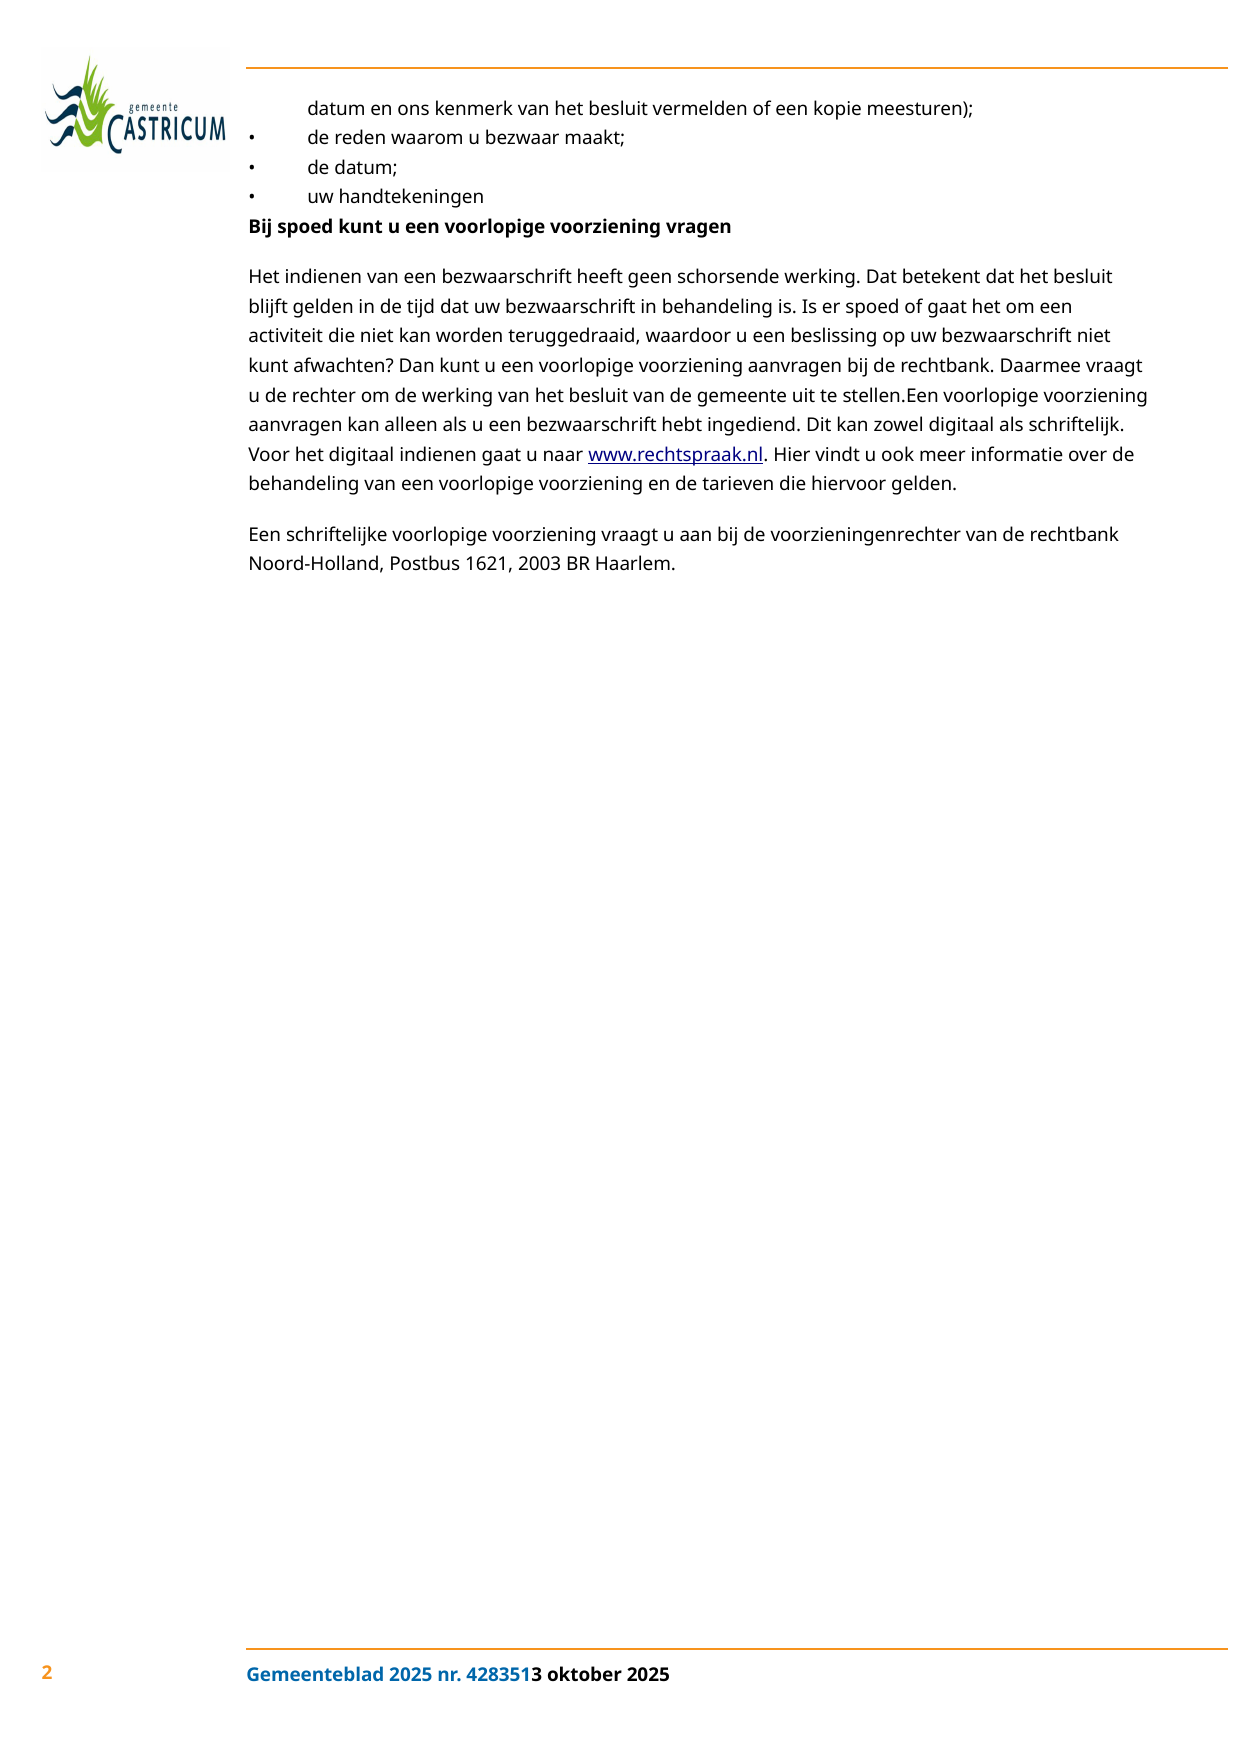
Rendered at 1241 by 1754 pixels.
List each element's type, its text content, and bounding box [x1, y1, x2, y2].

text Het indienen van een bezwaarschrift heeft geen schorsende werking. Dat betekent dat het besluit blijft gelden in de tijd dat uw bezwaarschrift in behandeling is. Is er spoed of gaat het om een activiteit die niet kan worden teruggedraaid, waardoor u een beslissing op uw bezwaarschrift niet kunt afwachten? Dan kunt u een voorlopige voorziening aanvragen bij de rechtbank. Daarmee vraagt u de rechter om de werking van het besluit van de gemeente uit te stellen.Een voorlopige voorziening aanvragen kan alleen als u een bezwaarschrift hebt ingediend. Dit kan zowel digitaal als schriftelijk. Voor het digitaal indienen gaat u naar www.rechtspraak.nl. Hier vindt u ook meer informatie over de behandeling van een voorlopige voorziening en de tarieven die hiervoor gelden. [248, 263, 1152, 496]
text Een schriftelijke voorlopige voorziening vraagt u aan bij de voorzieningenrechter van de rechtbank Noord-Holland, Postbus 1621, 2003 BR Haarlem. [248, 521, 1152, 576]
picture [41, 47, 231, 172]
list de datum; [248, 154, 1152, 180]
list datum en ons kenmerk van het besluit vermelden of een kopie meesturen); [248, 95, 1152, 121]
list de reden waarom u bezwaar maakt; [248, 124, 1152, 150]
list uw handtekeningen [248, 183, 1152, 209]
text Bij spoed kunt u een voorlopige voorziening vragen [248, 213, 1152, 239]
